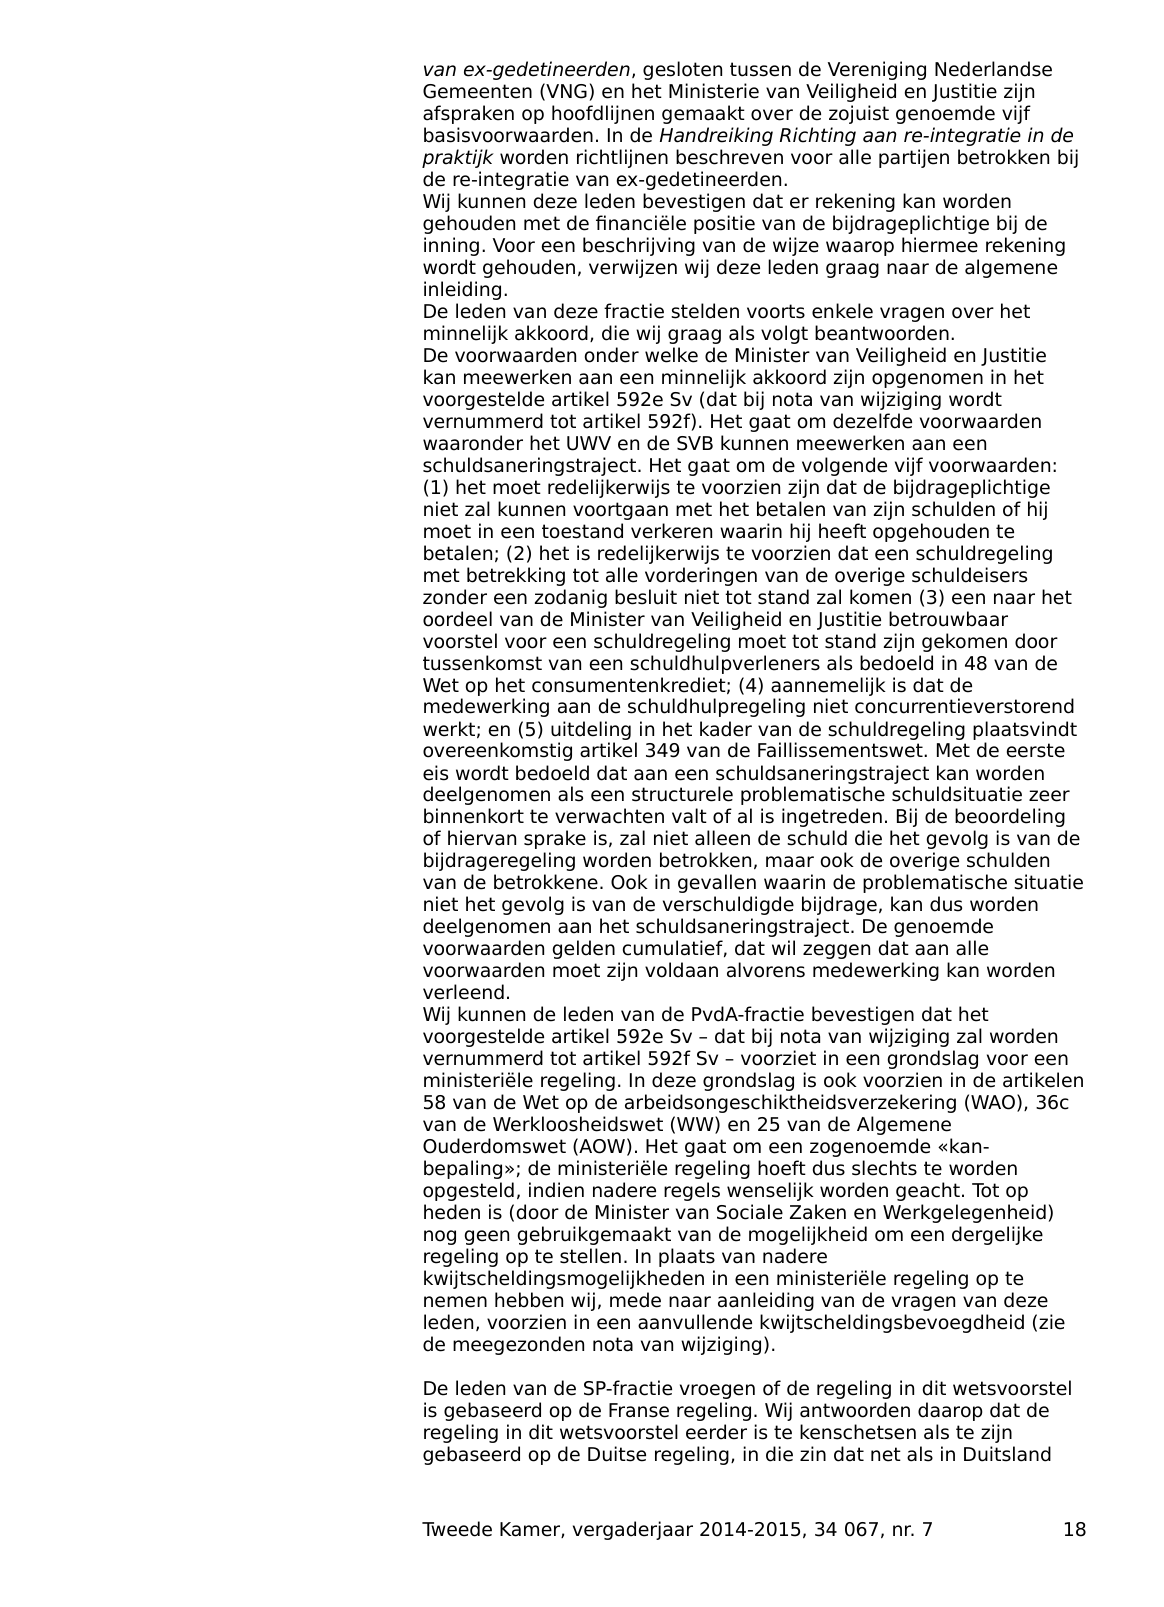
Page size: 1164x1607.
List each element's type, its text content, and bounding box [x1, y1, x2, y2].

text Wij kunnen deze leden bevestigen dat er rekening kan worden gehouden met de financiële positie van de bijdrageplichtige bij de inning. Voor een beschrijving van de wijze waarop hiermee rekening wordt gehouden, verwijzen wij deze leden graag naar de algemene inleiding. [422, 191, 1087, 301]
text De leden van de SP-fractie vroegen of de regeling in dit wetsvoorstel is gebaseerd op de Franse regeling. Wij antwoorden daarop dat de regeling in dit wetsvoorstel eerder is te kenschetsen als te zijn gebaseerd op de Duitse regeling, in die zin dat net als in Duitsland [422, 1378, 1087, 1466]
text De voorwaarden onder welke de Minister van Veiligheid en Justitie kan meewerken aan een minnelijk akkoord zijn opgenomen in het voorgestelde artikel 592e Sv (dat bij nota van wijziging wordt vernummerd tot artikel 592f). Het gaat om dezelfde voorwaarden waaronder het UWV en de SVB kunnen meewerken aan een schuldsaneringstraject. Het gaat om de volgende vijf voorwaarden: (1) het moet redelijkerwijs te voorzien zijn dat de bijdrageplichtige niet zal kunnen voortgaan met het betalen van zijn schulden of hij moet in een toestand verkeren waarin hij heeft opgehouden te betalen; (2) het is redelijkerwijs te voorzien dat een schuldregeling met betrekking tot alle vorderingen van de overige schuldeisers zonder een zodanig besluit niet tot stand zal komen (3) een naar het oordeel van de Minister van Veiligheid en Justitie betrouwbaar voorstel voor een schuldregeling moet tot stand zijn gekomen door tussenkomst van een schuldhulpverleners als bedoeld in 48 van de Wet op het consumentenkrediet; (4) aannemelijk is dat de medewerking aan de schuldhulpregeling niet concurrentieverstorend werkt; en (5) uitdeling in het kader van de schuldregeling plaatsvindt overeenkomstig artikel 349 van de Faillissementswet. Met de eerste eis wordt bedoeld dat aan een schuldsaneringstraject kan worden deelgenomen als een structurele problematische schuldsituatie zeer binnenkort te verwachten valt of al is ingetreden. Bij de beoordeling of hiervan sprake is, zal niet alleen de schuld die het gevolg is van de bijdrageregeling worden betrokken, maar ook de overige schulden van de betrokkene. Ook in gevallen waarin de problematische situatie niet het gevolg is van de verschuldigde bijdrage, kan dus worden deelgenomen aan het schuldsaneringstraject. De genoemde voorwaarden gelden cumulatief, dat wil zeggen dat aan alle voorwaarden moet zijn voldaan alvorens medewerking kan worden verleend. [422, 345, 1087, 1004]
text van ex-gedetineerden, gesloten tussen de Vereniging Nederlandse Gemeenten (VNG) en het Ministerie van Veiligheid en Justitie zijn afspraken op hoofdlijnen gemaakt over de zojuist genoemde vijf basisvoorwaarden. In de Handreiking Richting aan re-integratie in de praktijk worden richtlijnen beschreven voor alle partijen betrokken bij de re-integratie van ex-gedetineerden. [422, 59, 1087, 191]
text Wij kunnen de leden van de PvdA-fractie bevestigen dat het voorgestelde artikel 592e Sv – dat bij nota van wijziging zal worden vernummerd tot artikel 592f Sv – voorziet in een grondslag voor een ministeriële regeling. In deze grondslag is ook voorzien in de artikelen 58 van de Wet op de arbeidsongeschiktheidsverzekering (WAO), 36c van de Werkloosheidswet (WW) en 25 van de Algemene Ouderdomswet (AOW). Het gaat om een zogenoemde «kan-bepaling»; de ministeriële regeling hoeft dus slechts te worden opgesteld, indien nadere regels wenselijk worden geacht. Tot op heden is (door de Minister van Sociale Zaken en Werkgelegenheid) nog geen gebruikgemaakt van de mogelijkheid om een dergelijke regeling op te stellen. In plaats van nadere kwijtscheldingsmogelijkheden in een ministeriële regeling op te nemen hebben wij, mede naar aanleiding van de vragen van deze leden, voorzien in een aanvullende kwijtscheldingsbevoegdheid (zie de meegezonden nota van wijziging). [422, 1004, 1087, 1356]
text De leden van deze fractie stelden voorts enkele vragen over het minnelijk akkoord, die wij graag als volgt beantwoorden. [422, 301, 1087, 345]
